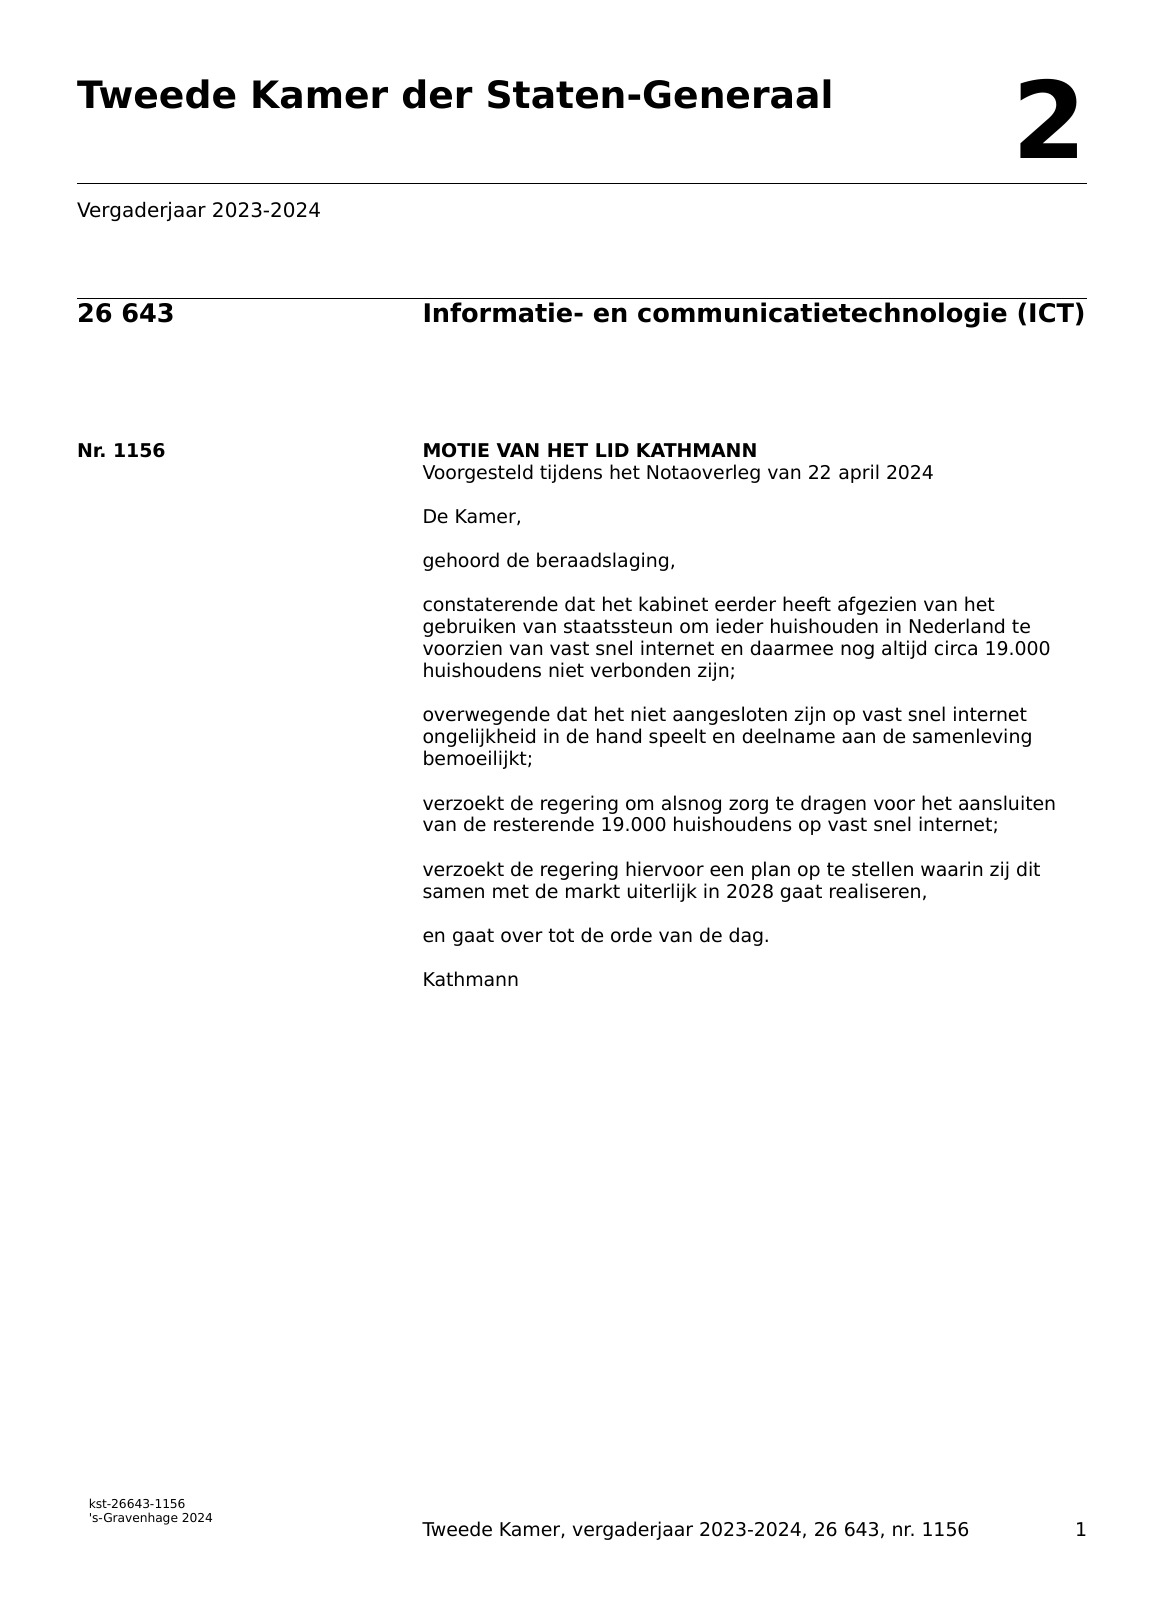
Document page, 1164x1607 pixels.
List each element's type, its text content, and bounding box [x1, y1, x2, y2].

text 's-Gravenhage 2024 [88, 1511, 323, 1525]
subtitle 26 643 Informatie- en communicatietechnologie (ICT) [77, 299, 1087, 329]
text en gaat over tot de orde van de dag. [422, 925, 1087, 947]
text kst-26643-1156 [88, 1497, 323, 1511]
text constaterende dat het kabinet eerder heeft afgezien van het gebruiken van staatssteun om ieder huishouden in Nederland te voorzien van vast snel internet en daarmee nog altijd circa 19.000 huishoudens niet verbonden zijn; [422, 594, 1087, 682]
text Voorgesteld tijdens het Notaoverleg van 22 april 2024 [422, 462, 1087, 484]
text overwegende dat het niet aangesloten zijn op vast snel internet ongelijkheid in de hand speelt en deelname aan de samenleving bemoeilijkt; [422, 704, 1087, 770]
text gehoord de beraadslaging, [422, 550, 1087, 572]
table_header 2 [886, 59, 1087, 183]
text verzoekt de regering hiervoor een plan op te stellen waarin zij dit samen met de markt uiterlijk in 2028 gaat realiseren, [422, 858, 1087, 902]
table_header Tweede Kamer der Staten-Generaal [77, 59, 886, 183]
text Kathmann [422, 969, 1087, 991]
subtitle Nr. 1156 MOTIE VAN HET LID KATHMANN [77, 440, 1087, 462]
text verzoekt de regering om alsnog zorg te dragen voor het aansluiten van de resterende 19.000 huishoudens op vast snel internet; [422, 792, 1087, 836]
table_cell Vergaderjaar 2023-2024 [77, 184, 1087, 298]
text De Kamer, [422, 506, 1087, 528]
